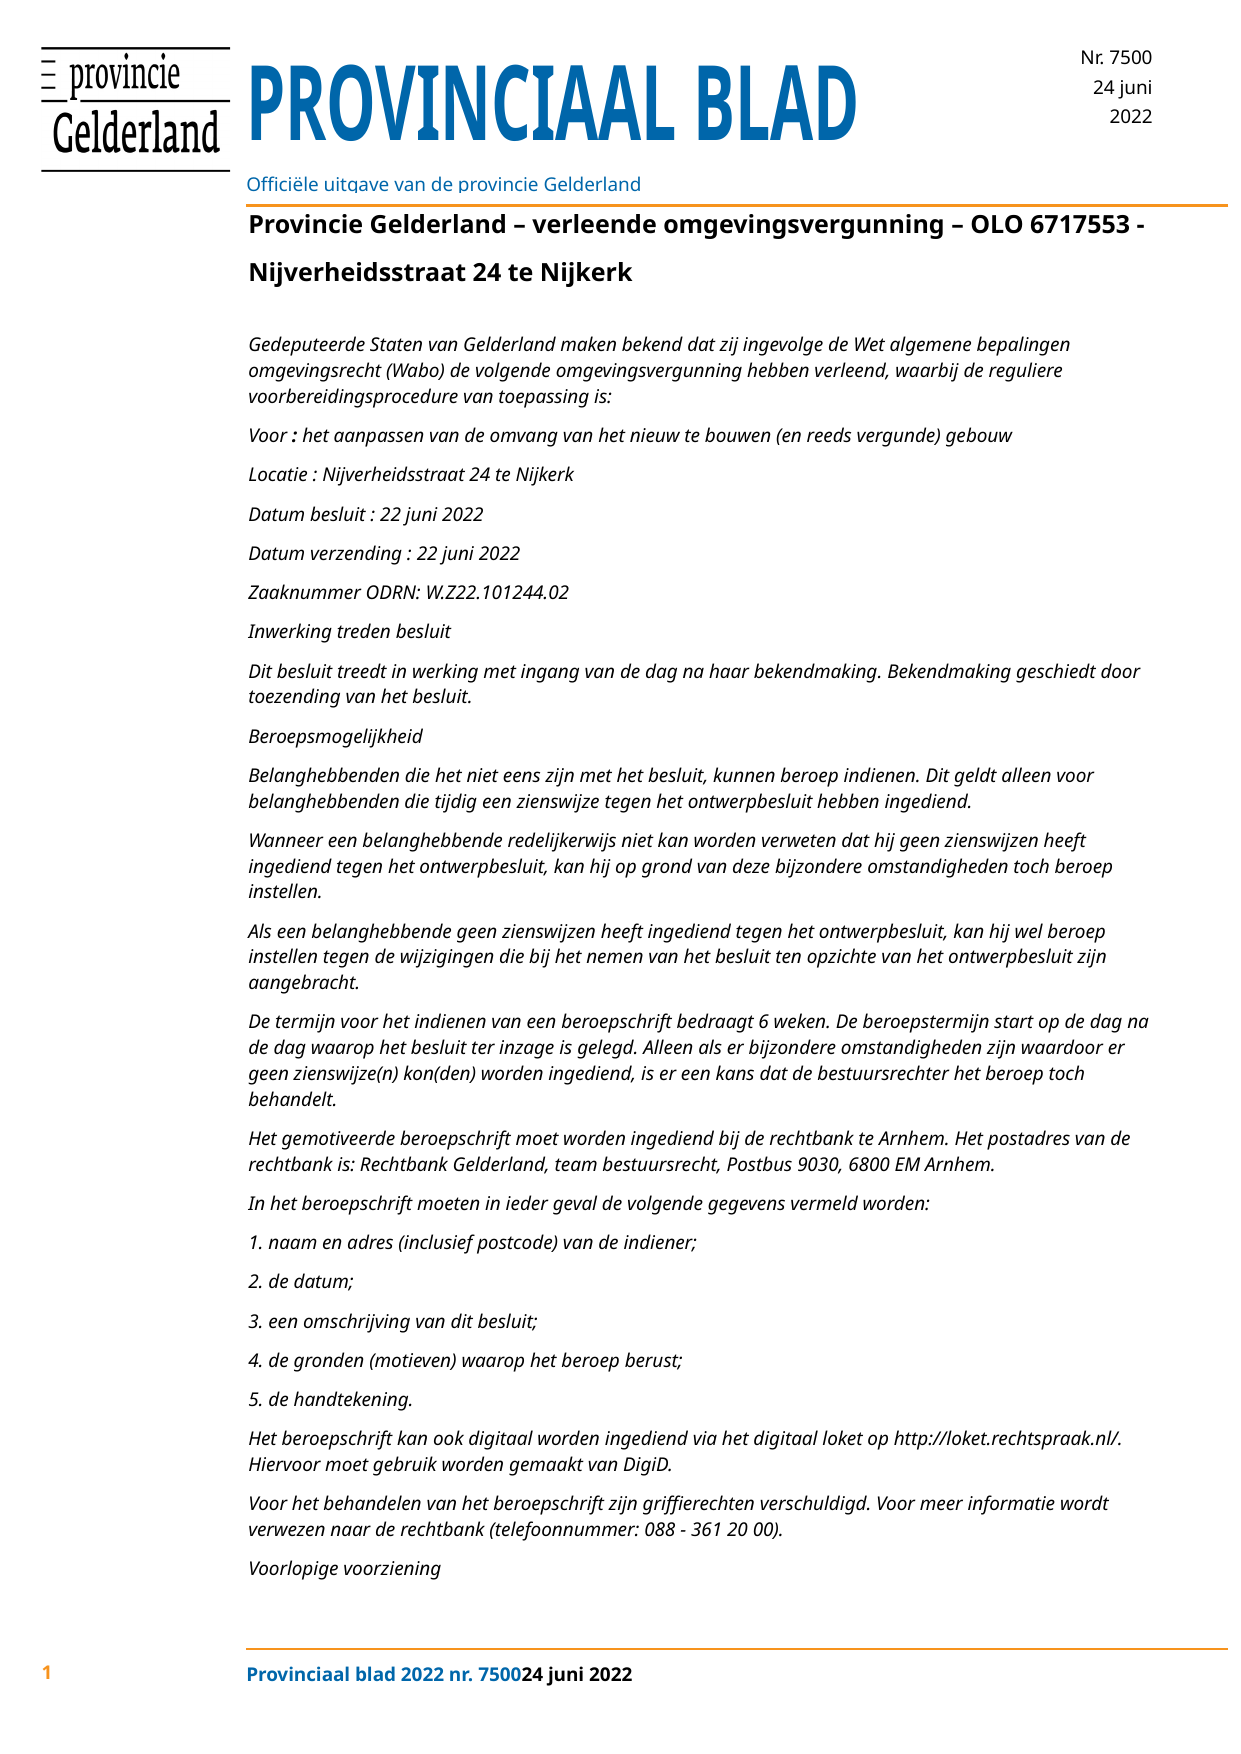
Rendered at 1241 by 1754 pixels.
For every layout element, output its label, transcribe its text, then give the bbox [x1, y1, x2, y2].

text Het beroepschrift kan ook digitaal worden ingediend via het digitaal loket op http://loket.rechtspraak.nl/. Hiervoor moet gebruik worden gemaakt van DigiD. [248, 1426, 1152, 1477]
text In het beroepschrift moeten in ieder geval de volgende gegevens vermeld worden: [248, 1190, 1152, 1216]
text Belanghebbenden die het niet eens zijn met het besluit, kunnen beroep indienen. Dit geldt alleen voor belanghebbenden die tijdig een zienswijze tegen het ontwerpbesluit hebben ingediend. [248, 762, 1152, 813]
text Voor : het aanpassen van de omvang van het nieuw te bouwen (en reeds vergunde) gebouw [248, 422, 1152, 448]
text 3. een omschrijving van dit besluit; [248, 1308, 1152, 1333]
text Zaaknummer ODRN: W.Z22.101244.02 [248, 579, 1152, 605]
text Gedeputeerde Staten van Gelderland maken bekend dat zij ingevolge de Wet algemene bepalingen omgevingsrecht (Wabo) de volgende omgevingsvergunning hebben verleend, waarbij de reguliere voorbereidingsprocedure van toepassing is: [248, 331, 1152, 409]
text 1. naam en adres (inclusief postcode) van de indiener; [248, 1229, 1152, 1255]
text Datum besluit : 22 juni 2022 [248, 501, 1152, 526]
text Voorlopige voorziening [248, 1556, 1152, 1581]
text 5. de handtekening. [248, 1386, 1152, 1412]
text Beroepsmogelijkheid [248, 723, 1152, 748]
picture [41, 47, 231, 172]
text 4. de gronden (motieven) waarop het beroep berust; [248, 1347, 1152, 1373]
text Voor het behandelen van het beroepschrift zijn griffierechten verschuldigd. Voor meer informatie wordt verwezen naar de rechtbank (telefoonnummer: 088 - 361 20 00). [248, 1491, 1152, 1542]
text Het gemotiveerde beroepschrift moet worden ingediend bij de rechtbank te Arnhem. Het postadres van de rechtbank is: Rechtbank Gelderland, team bestuursrecht, Postbus 9030, 6800 EM Arnhem. [248, 1125, 1152, 1176]
text Inwerking treden besluit [248, 618, 1152, 644]
text Als een belanghebbende geen zienswijzen heeft ingediend tegen het ontwerpbesluit, kan hij wel beroep instellen tegen de wijzigingen die bij het nemen van het besluit ten opzichte van het ontwerpbesluit zijn aangebracht. [248, 918, 1152, 995]
text Provincie Gelderland – verleende omgevingsvergunning – OLO 6717553 - Nijverheidsstraat 24 te Nijkerk [248, 207, 1152, 288]
text Wanneer een belanghebbende redelijkerwijs niet kan worden verweten dat hij geen zienswijzen heeft ingediend tegen het ontwerpbesluit, kan hij op grond van deze bijzondere omstandigheden toch beroep instellen. [248, 827, 1152, 904]
text 2. de datum; [248, 1268, 1152, 1294]
text Dit besluit treedt in werking met ingang van de dag na haar bekendmaking. Bekendmaking geschiedt door toezending van het besluit. [248, 658, 1152, 709]
text De termijn voor het indienen van een beroepschrift bedraagt 6 weken. De beroepstermijn start op de dag na de dag waarop het besluit ter inzage is gelegd. Alleen als er bijzondere omstandigheden zijn waardoor er geen zienswijze(n) kon(den) worden ingediend, is er een kans dat de bestuursrechter het beroep toch behandelt. [248, 1008, 1152, 1111]
text Datum verzending : 22 juni 2022 [248, 540, 1152, 566]
text Locatie : Nijverheidsstraat 24 te Nijkerk [248, 461, 1152, 487]
